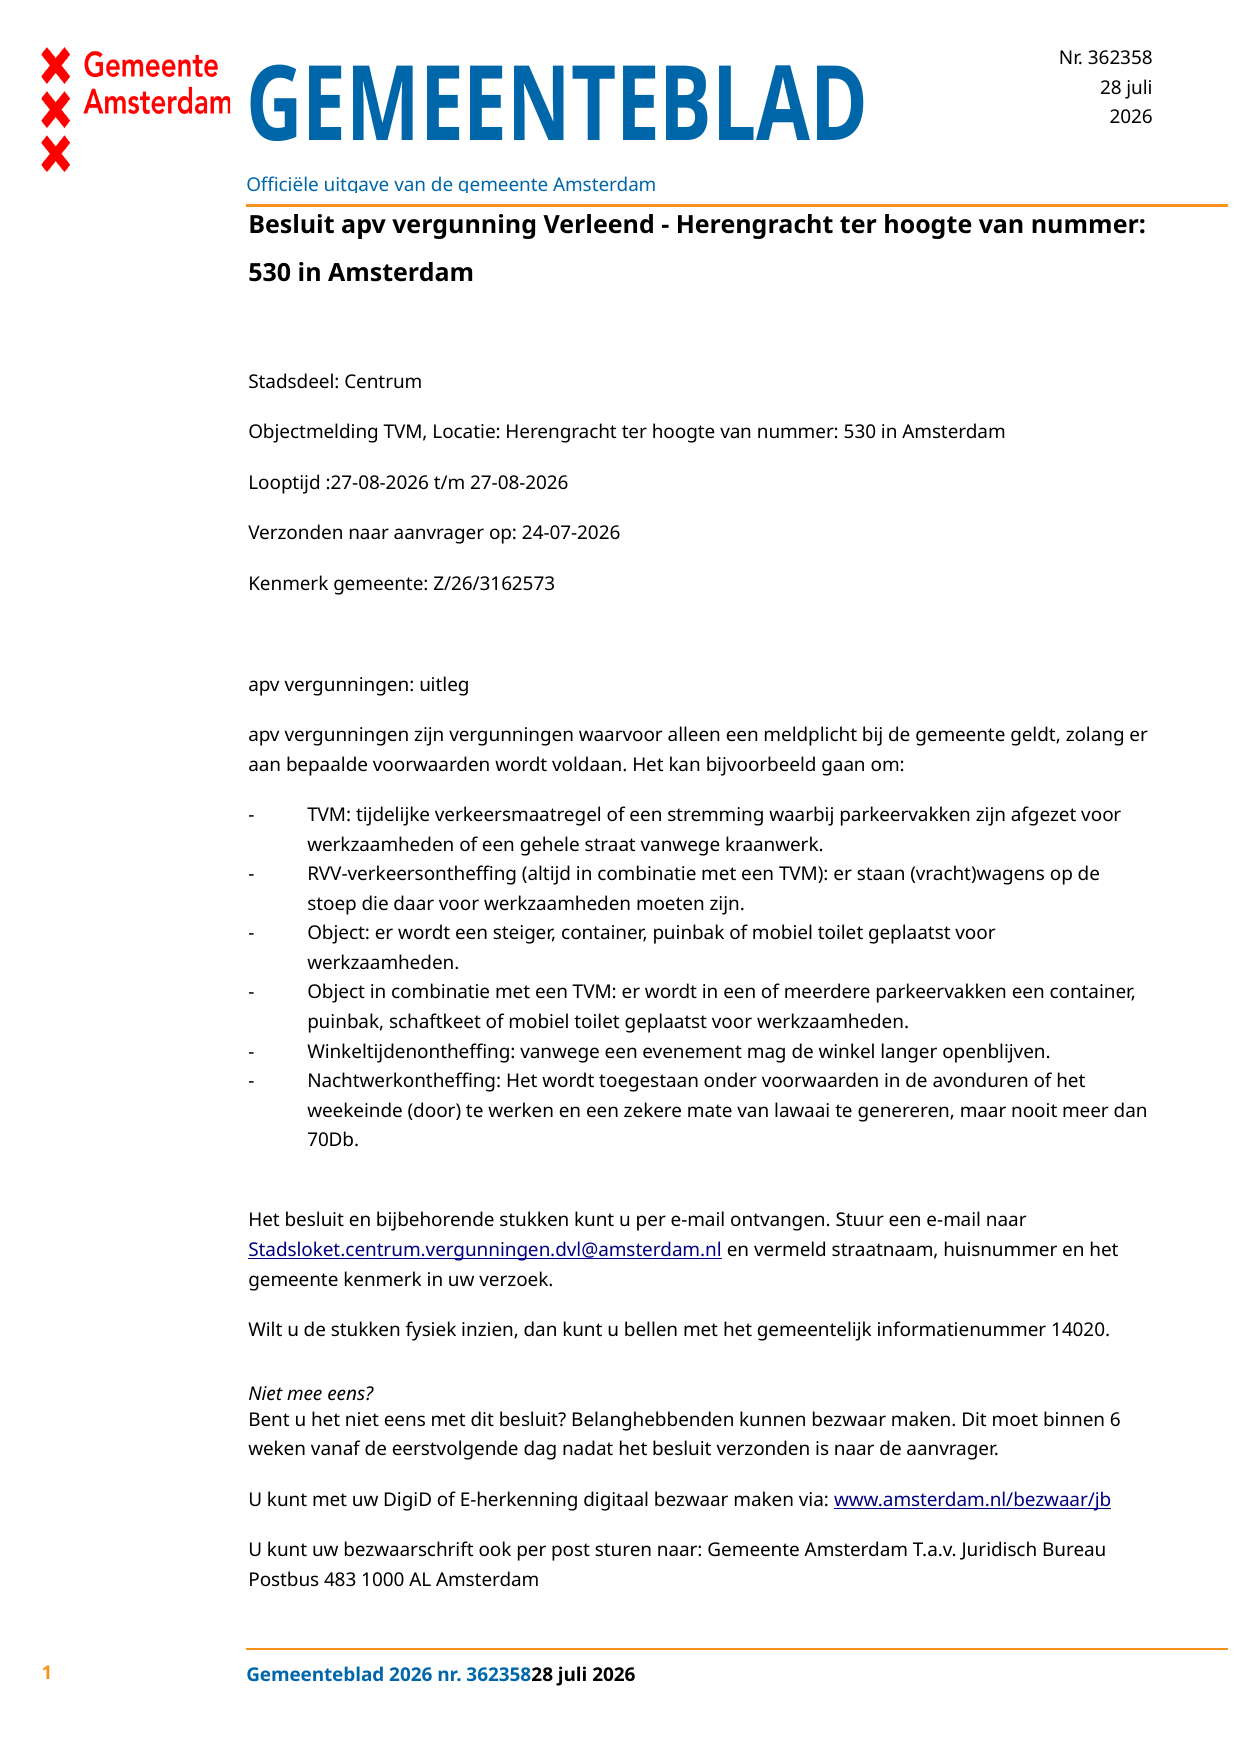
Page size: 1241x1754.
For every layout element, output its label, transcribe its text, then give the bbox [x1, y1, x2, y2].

text Besluit apv vergunning Verleend - Herengracht ter hoogte van nummer: 530 in Amsterdam [248, 207, 1152, 288]
list Object: er wordt een steiger, container, puinbak of mobiel toilet geplaatst voor werkzaamheden. [248, 919, 1152, 975]
text U kunt uw bezwaarschrift ook per post sturen naar: Gemeente Amsterdam T.a.v. Juridisch Bureau Postbus 483 1000 AL Amsterdam [248, 1536, 1152, 1592]
text Wilt u de stukken fysiek inzien, dan kunt u bellen met het gemeentelijk informatienummer 14020. [248, 1316, 1152, 1342]
text Stadsdeel: Centrum [248, 368, 1152, 394]
text Verzonden naar aanvrager op: 24-07-2026 [248, 519, 1152, 545]
list Object in combinatie met een TVM: er wordt in een of meerdere parkeervakken een container, puinbak, schaftkeet of mobiel toilet geplaatst voor werkzaamheden. [248, 979, 1152, 1034]
text Niet mee eens? [248, 1380, 1152, 1406]
list RVV-verkeersontheffing (altijd in combinatie met een TVM): er staan (vracht)wagens op de stoep die daar voor werkzaamheden moeten zijn. [248, 860, 1152, 916]
text U kunt met uw DigiD of E-herkenning digitaal bezwaar maken via: www.amsterdam.nl/bezwaar/jb [248, 1486, 1152, 1512]
list TVM: tijdelijke verkeersmaatregel of een stremming waarbij parkeervakken zijn afgezet voor werkzaamheden of een gehele straat vanwege kraanwerk. [248, 801, 1152, 857]
text Bent u het niet eens met dit besluit? Belanghebbenden kunnen bezwaar maken. Dit moet binnen 6 weken vanaf de eerstvolgende dag nadat het besluit verzonden is naar de aanvrager. [248, 1406, 1152, 1461]
text Kenmerk gemeente: Z/26/3162573 [248, 570, 1152, 596]
text Looptijd :27-08-2026 t/m 27-08-2026 [248, 469, 1152, 495]
text Objectmelding TVM, Locatie: Herengracht ter hoogte van nummer: 530 in Amsterdam [248, 419, 1152, 444]
text apv vergunningen zijn vergunningen waarvoor alleen een meldplicht bij de gemeente geldt, zolang er aan bepaalde voorwaarden wordt voldaan. Het kan bijvoorbeeld gaan om: [248, 721, 1152, 777]
picture [41, 47, 231, 172]
text Het besluit en bijbehorende stukken kunt u per e-mail ontvangen. Stuur een e-mail naar Stadsloket.centrum.vergunningen.dvl@amsterdam.nl en vermeld straatnaam, huisnummer en het gemeente kenmerk in uw verzoek. [248, 1207, 1152, 1292]
list Winkeltijdenontheffing: vanwege een evenement mag de winkel langer openblijven. [248, 1038, 1152, 1064]
text apv vergunningen: uitleg [248, 671, 1152, 697]
list Nachtwerkontheffing: Het wordt toegestaan onder voorwaarden in de avonduren of het weekeinde (door) te werken en een zekere mate van lawaai te genereren, maar nooit meer dan 70Db. [248, 1067, 1152, 1152]
